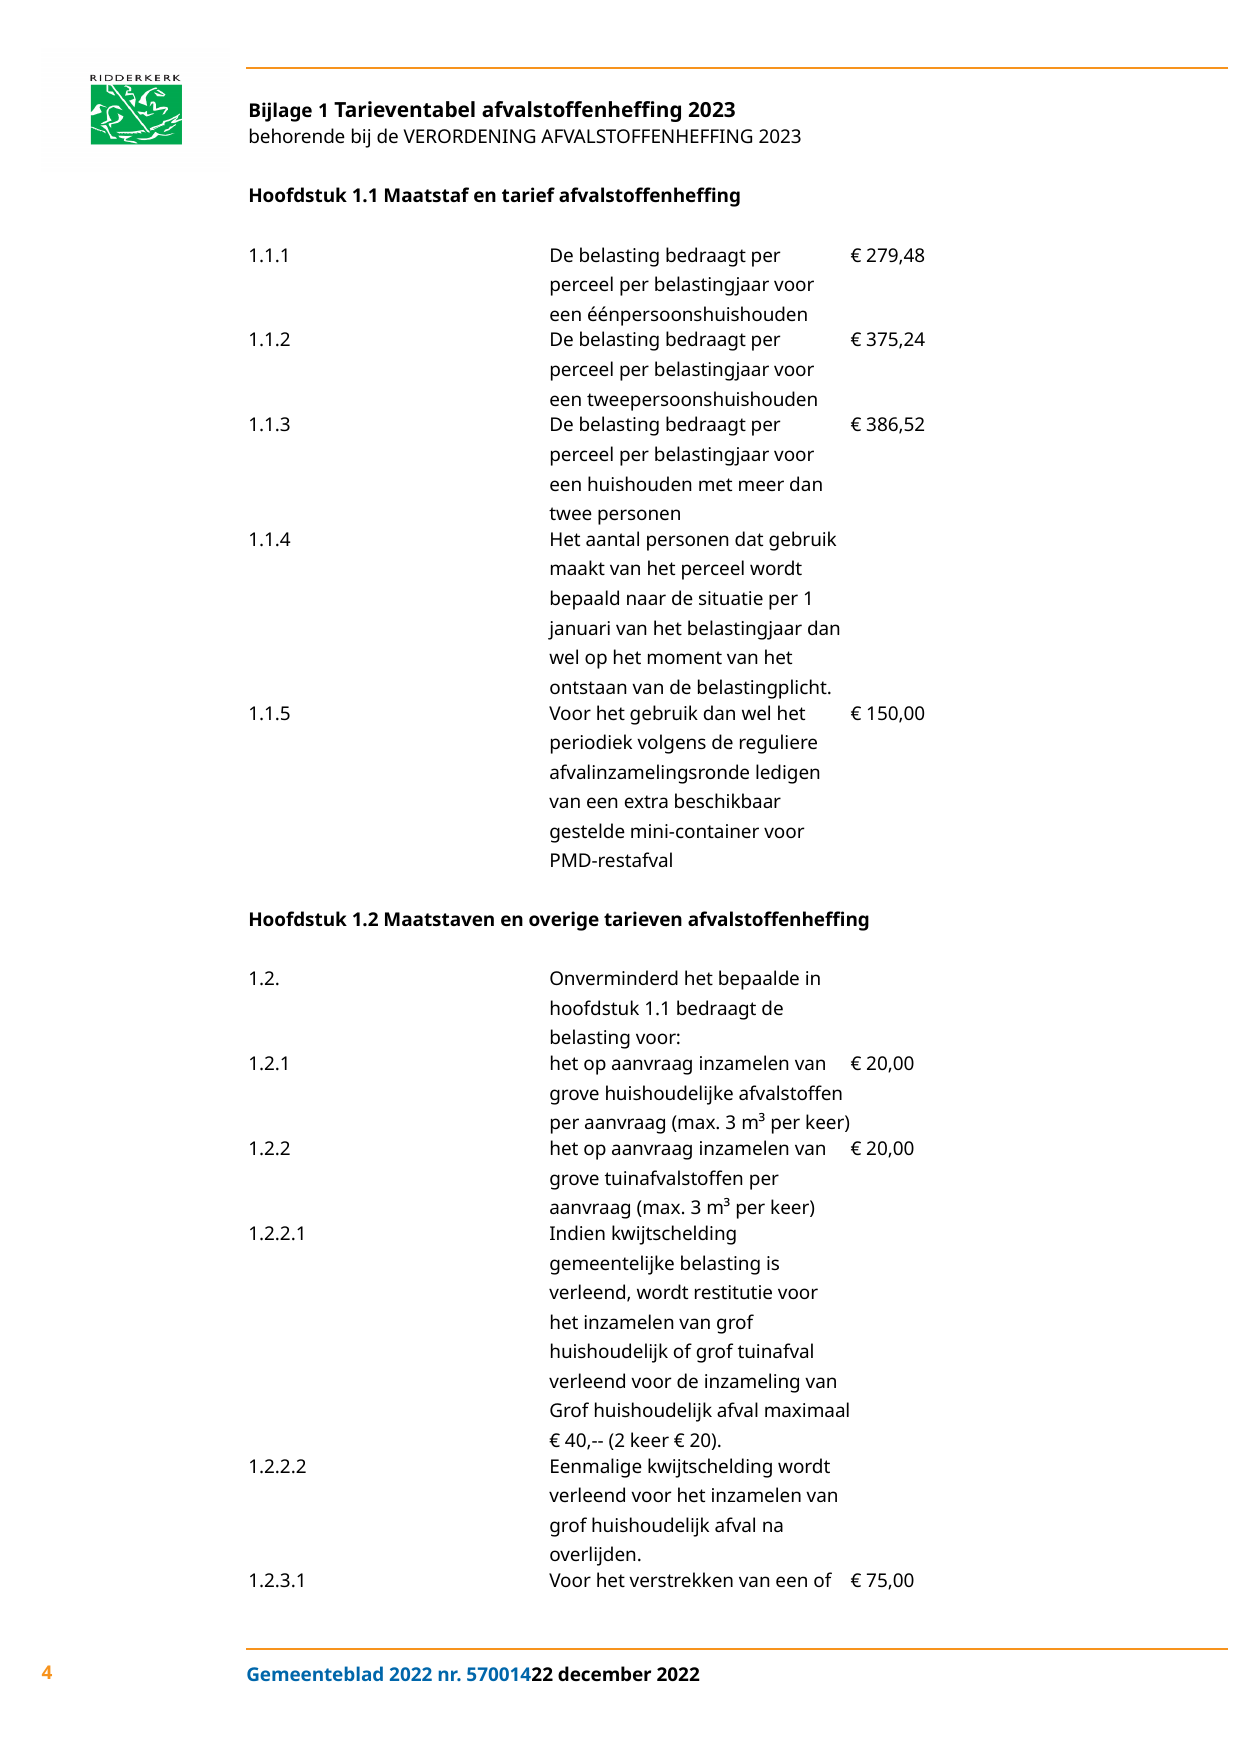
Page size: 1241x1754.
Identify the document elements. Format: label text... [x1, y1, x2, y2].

table_cell € 375,24 [850, 327, 1152, 412]
table_cell 1.1.5 [248, 700, 549, 873]
table_cell € 20,00 [850, 1050, 1152, 1135]
table_cell € 386,52 [850, 412, 1152, 526]
table_header De belasting bedraagt per perceel per belastingjaar voor een éénpersoonshuishouden [549, 242, 850, 327]
table_cell € 150,00 [850, 700, 1152, 873]
table_cell Eenmalige kwijtschelding wordt verleend voor het inzamelen van grof huishoudelijk afval na overlijden. [549, 1453, 850, 1567]
text behorende bij de VERORDENING AFVALSTOFFENHEFFING 2023 [248, 123, 1152, 149]
table_cell Voor het gebruik dan wel het periodiek volgens de reguliere afvalinzamelingsronde ledigen van een extra beschikbaar gestelde mini-container voor PMD-restafval [549, 700, 850, 873]
text Hoofdstuk 1.1 Maatstaf en tarief afvalstoffenheffing [248, 182, 1152, 208]
text Hoofdstuk 1.2 Maatstaven en overige tarieven afvalstoffenheffing [248, 906, 1152, 932]
table_cell 1.2.3.1 [248, 1568, 549, 1593]
table_cell 1.2.1 [248, 1050, 549, 1135]
table_cell 1.2.2 [248, 1135, 549, 1220]
table_cell € 20,00 [850, 1135, 1152, 1220]
table_cell [850, 526, 1152, 700]
table_cell 1.1.2 [248, 327, 549, 412]
table_cell De belasting bedraagt per perceel per belastingjaar voor een tweepersoonshuishouden [549, 327, 850, 412]
table_header [850, 965, 1152, 1050]
text Bijlage 1 Tarieventabel afvalstoffenheffing 2023 [248, 95, 1152, 123]
table_cell De belasting bedraagt per perceel per belastingjaar voor een huishouden met meer dan twee personen [549, 412, 850, 526]
table_cell Indien kwijtschelding gemeentelijke belasting is verleend, wordt restitutie voor het inzamelen van grof huishoudelijk of grof tuinafval verleend voor de inzameling van Grof huishoudelijk afval maximaal € 40,-- (2 keer € 20). [549, 1220, 850, 1453]
table_cell 1.2.2.1 [248, 1220, 549, 1453]
table_cell [850, 1220, 1152, 1453]
table_header 1.2. [248, 965, 549, 1050]
picture [41, 47, 231, 172]
table_cell 1.2.2.2 [248, 1453, 549, 1567]
table_header 1.1.1 [248, 242, 549, 327]
table_cell het op aanvraag inzamelen van grove huishoudelijke afvalstoffen per aanvraag (max. 3 m³ per keer) [549, 1050, 850, 1135]
table_header € 279,48 [850, 242, 1152, 327]
table_cell Voor het verstrekken van een of [549, 1568, 850, 1593]
table_header Onverminderd het bepaalde in hoofdstuk 1.1 bedraagt de belasting voor: [549, 965, 850, 1050]
table_cell Het aantal personen dat gebruik maakt van het perceel wordt bepaald naar de situatie per 1 januari van het belastingjaar dan wel op het moment van het ontstaan van de belastingplicht. [549, 526, 850, 700]
table_cell € 75,00 [850, 1568, 1152, 1593]
table_cell 1.1.4 [248, 526, 549, 700]
table_cell [850, 1453, 1152, 1567]
table_cell 1.1.3 [248, 412, 549, 526]
table_cell het op aanvraag inzamelen van grove tuinafvalstoffen per aanvraag (max. 3 m³ per keer) [549, 1135, 850, 1220]
